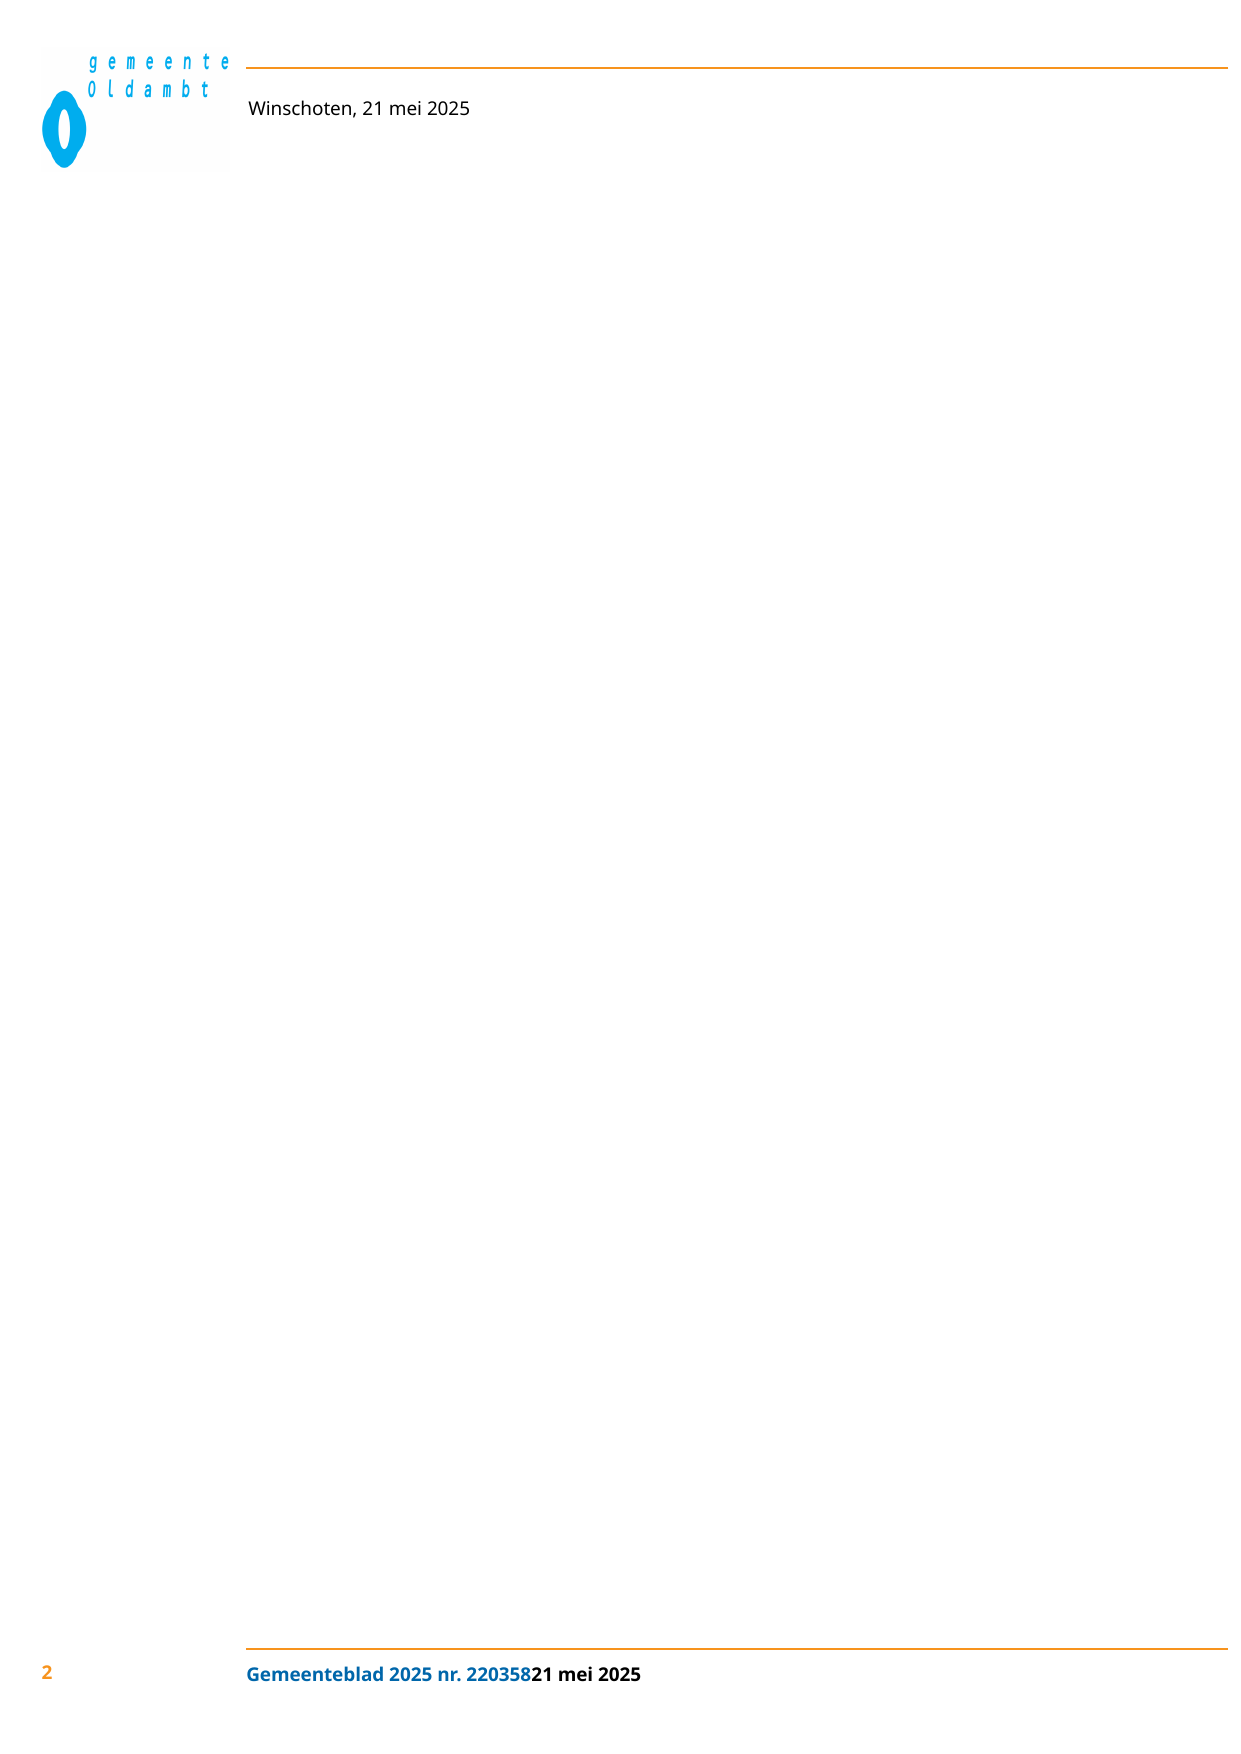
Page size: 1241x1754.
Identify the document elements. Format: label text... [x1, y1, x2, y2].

text Winschoten, 21 mei 2025 [248, 95, 1152, 121]
picture [41, 47, 231, 172]
